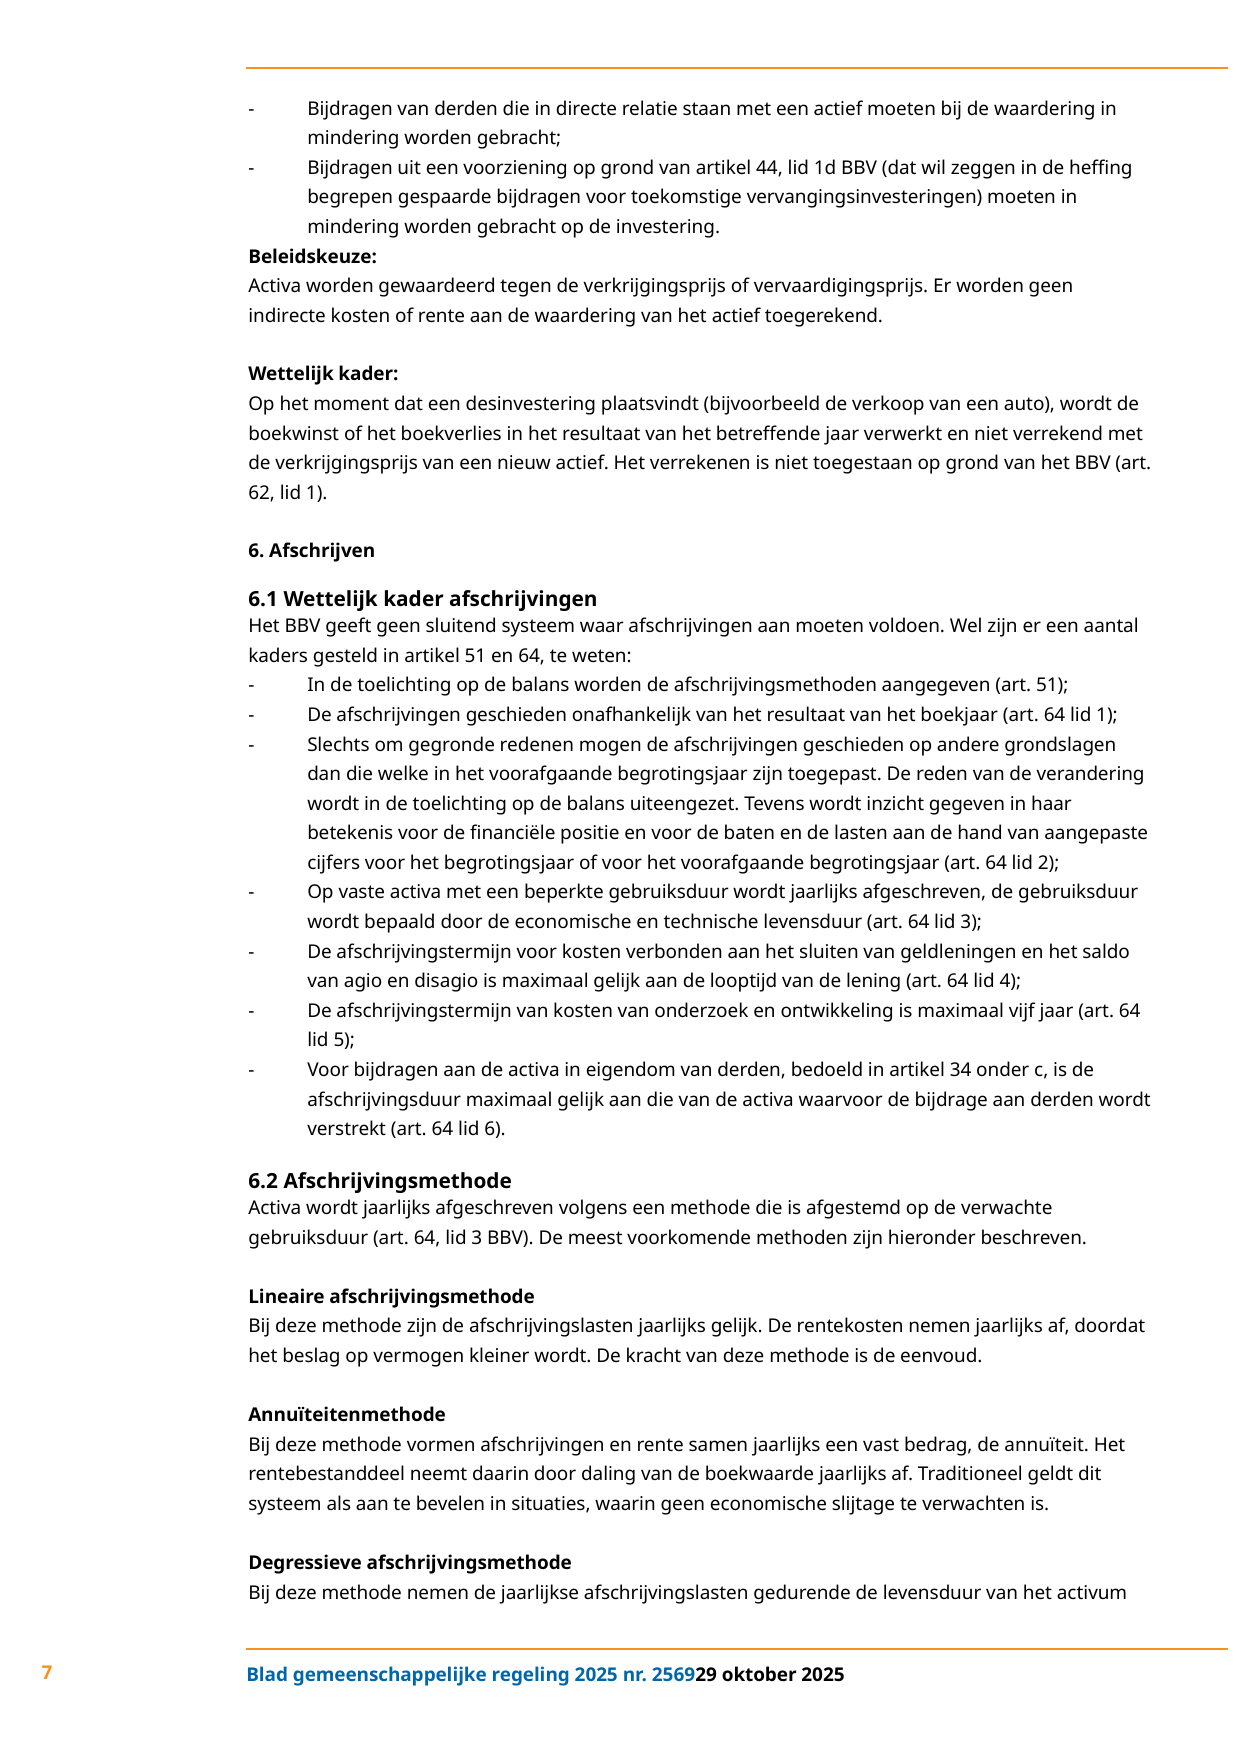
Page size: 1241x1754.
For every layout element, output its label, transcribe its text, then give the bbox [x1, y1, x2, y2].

list Bijdragen uit een voorziening op grond van artikel 44, lid 1d BBV (dat wil zeggen in de heffing begrepen gespaarde bijdragen voor toekomstige vervangingsinvesteringen) moeten in mindering worden gebracht op de investering. [248, 154, 1152, 239]
list Slechts om gegronde redenen mogen de afschrijvingen geschieden op andere grondslagen dan die welke in het voorafgaande begrotingsjaar zijn toegepast. De reden van de verandering wordt in de toelichting op de balans uiteengezet. Tevens wordt inzicht gegeven in haar betekenis voor de financiële positie en voor de baten en de lasten aan de hand van aangepaste cijfers voor het begrotingsjaar of voor het voorafgaande begrotingsjaar (art. 64 lid 2); [248, 731, 1152, 875]
text Bij deze methode nemen de jaarlijkse afschrijvingslasten gedurende de levensduur van het activum [248, 1579, 1152, 1604]
text Bij deze methode zijn de afschrijvingslasten jaarlijks gelijk. De rentekosten nemen jaarlijks af, doordat het beslag op vermogen kleiner wordt. De kracht van deze methode is de eenvoud. [248, 1313, 1152, 1368]
table_header Wettelijk kader: Op het moment dat een desinvestering plaatsvindt (bijvoorbeeld de verkoop van een auto), wordt de boekwinst of het boekverlies in het resultaat van het betreffende jaar verwerkt en niet verrekend met de verkrijgingsprijs van een nieuw actief. Het verrekenen is niet toegestaan op grond van het BBV (art. 62, lid 1). [248, 361, 1152, 505]
list Op vaste activa met een beperkte gebruiksduur wordt jaarlijks afgeschreven, de gebruiksduur wordt bepaald door de economische en technische levensduur (art. 64 lid 3); [248, 879, 1152, 934]
list In de toelichting op de balans worden de afschrijvingsmethoden aangegeven (art. 51); [248, 672, 1152, 697]
list Voor bijdragen aan de activa in eigendom van derden, bedoeld in artikel 34 onder c, is de afschrijvingsduur maximaal gelijk aan die van de activa waarvoor de bijdrage aan derden wordt verstrekt (art. 64 lid 6). [248, 1056, 1152, 1141]
list De afschrijvingstermijn voor kosten verbonden aan het sluiten van geldleningen en het saldo van agio en disagio is maximaal gelijk aan de looptijd van de lening (art. 64 lid 4); [248, 938, 1152, 993]
list De afschrijvingstermijn van kosten van onderzoek en ontwikkeling is maximaal vijf jaar (art. 64 lid 5); [248, 997, 1152, 1052]
table_header Beleidskeuze: Activa worden gewaardeerd tegen de verkrijgingsprijs of vervaardigingsprijs. Er worden geen indirecte kosten of rente aan de waardering van het actief toegerekend. [248, 243, 1152, 328]
text Lineaire afschrijvingsmethode [248, 1283, 1152, 1309]
text Het BBV geeft geen sluitend systeem waar afschrijvingen aan moeten voldoen. Wel zijn er een aantal kaders gesteld in artikel 51 en 64, te weten: [248, 612, 1152, 668]
text Activa wordt jaarlijks afgeschreven volgens een methode die is afgestemd op de verwachte gebruiksduur (art. 64, lid 3 BBV). De meest voorkomende methoden zijn hieronder beschreven. [248, 1194, 1152, 1249]
text 6.1 Wettelijk kader afschrijvingen [248, 584, 1152, 612]
text Bij deze methode vormen afschrijvingen en rente samen jaarlijks een vast bedrag, de annuïteit. Het rentebestanddeel neemt daarin door daling van de boekwaarde jaarlijks af. Traditioneel geldt dit systeem als aan te bevelen in situaties, waarin geen economische slijtage te verwachten is. [248, 1431, 1152, 1516]
text Degressieve afschrijvingsmethode [248, 1549, 1152, 1575]
text 6.2 Afschrijvingsmethode [248, 1166, 1152, 1194]
picture [41, 47, 231, 172]
text Annuïteitenmethode [248, 1401, 1152, 1427]
list Bijdragen van derden die in directe relatie staan met een actief moeten bij de waardering in mindering worden gebracht; [248, 95, 1152, 150]
text 6. Afschrijven [248, 537, 1152, 563]
list De afschrijvingen geschieden onafhankelijk van het resultaat van het boekjaar (art. 64 lid 1); [248, 701, 1152, 727]
